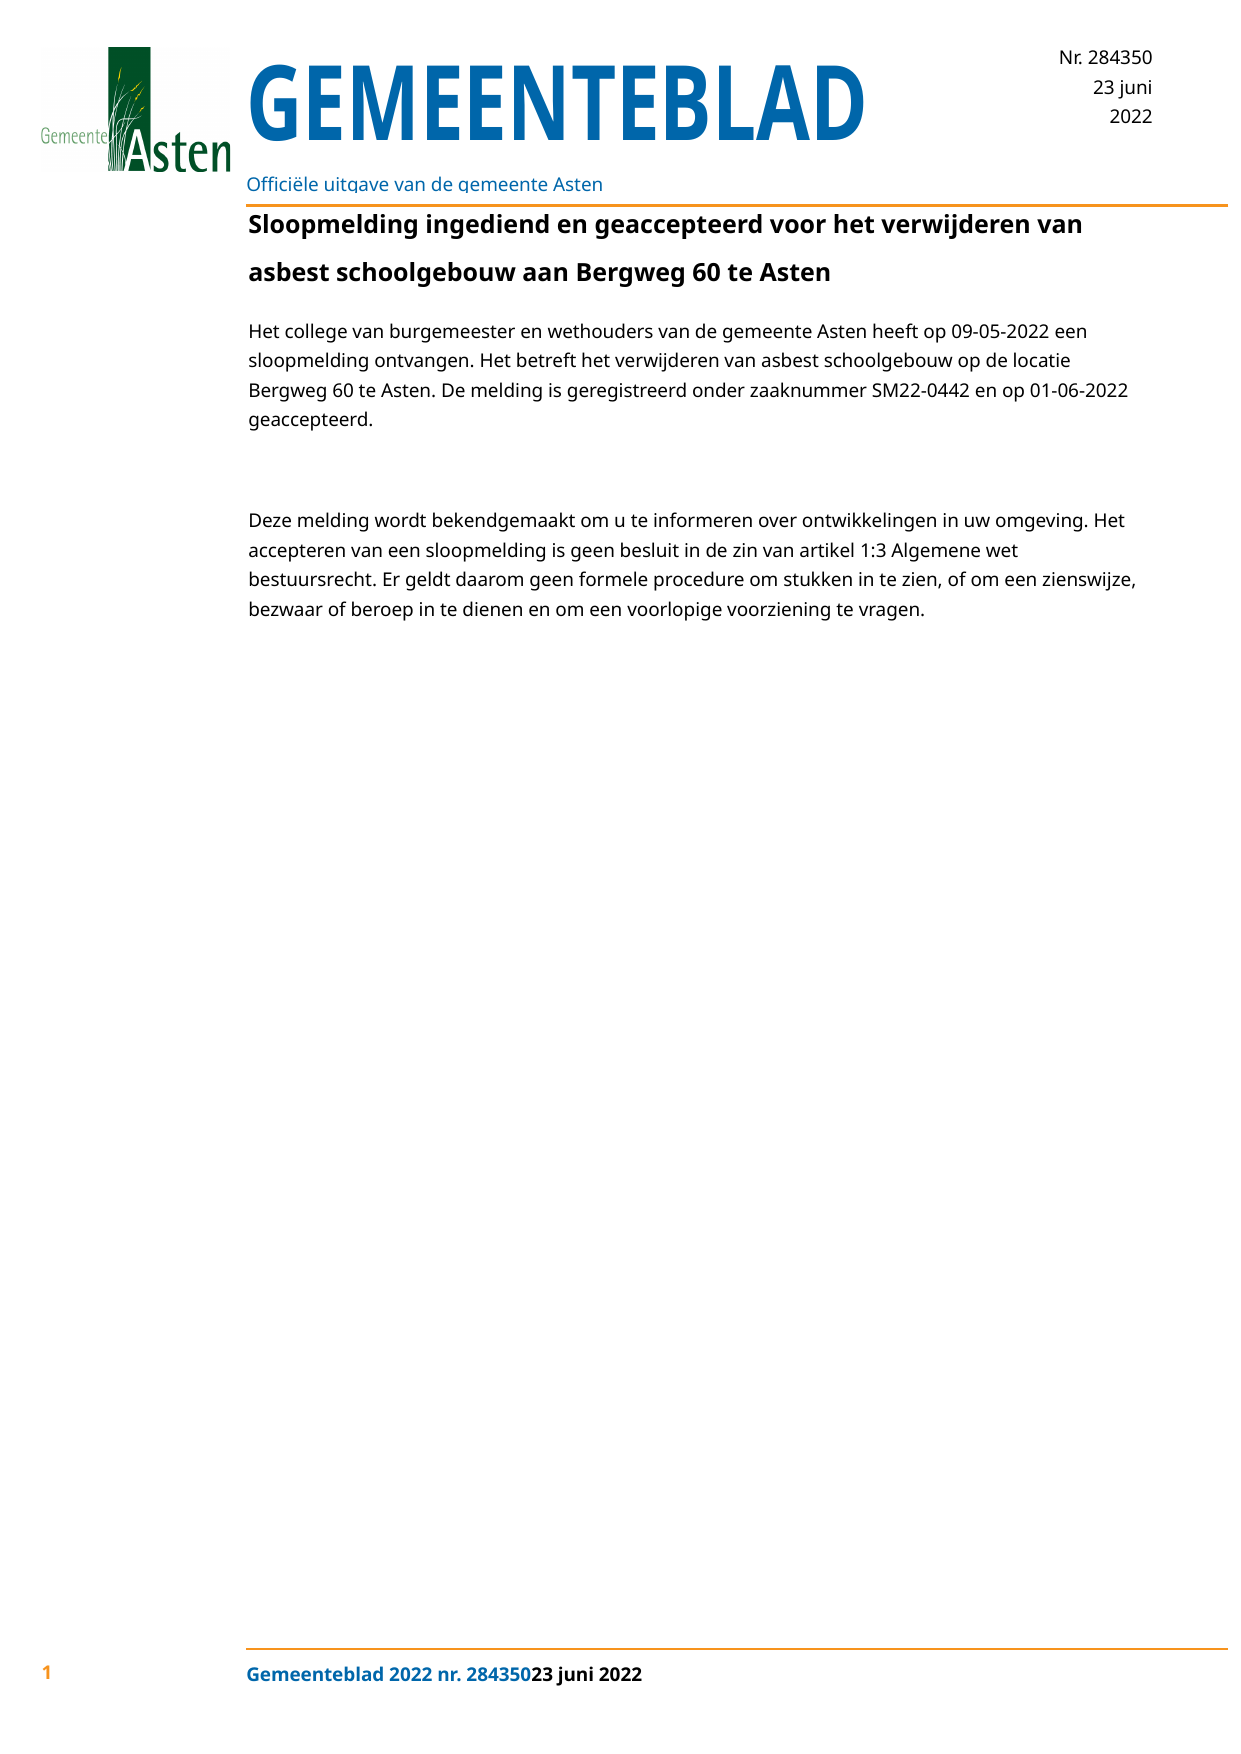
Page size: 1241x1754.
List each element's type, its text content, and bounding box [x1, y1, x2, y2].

text Sloopmelding ingediend en geaccepteerd voor het verwijderen van asbest schoolgebouw aan Bergweg 60 te Asten [248, 207, 1152, 288]
text Het college van burgemeester en wethouders van de gemeente Asten heeft op 09-05-2022 een sloopmelding ontvangen. Het betreft het verwijderen van asbest schoolgebouw op de locatie Bergweg 60 te Asten. De melding is geregistreerd onder zaaknummer SM22-0442 en op 01-06-2022 geaccepteerd. [248, 318, 1152, 432]
picture [41, 47, 231, 172]
text Deze melding wordt bekendgemaakt om u te informeren over ontwikkelingen in uw omgeving. Het accepteren van een sloopmelding is geen besluit in de zin van artikel 1:3 Algemene wet bestuursrecht. Er geldt daarom geen formele procedure om stukken in te zien, of om een zienswijze, bezwaar of beroep in te dienen en om een voorlopige voorziening te vragen. [248, 507, 1152, 622]
